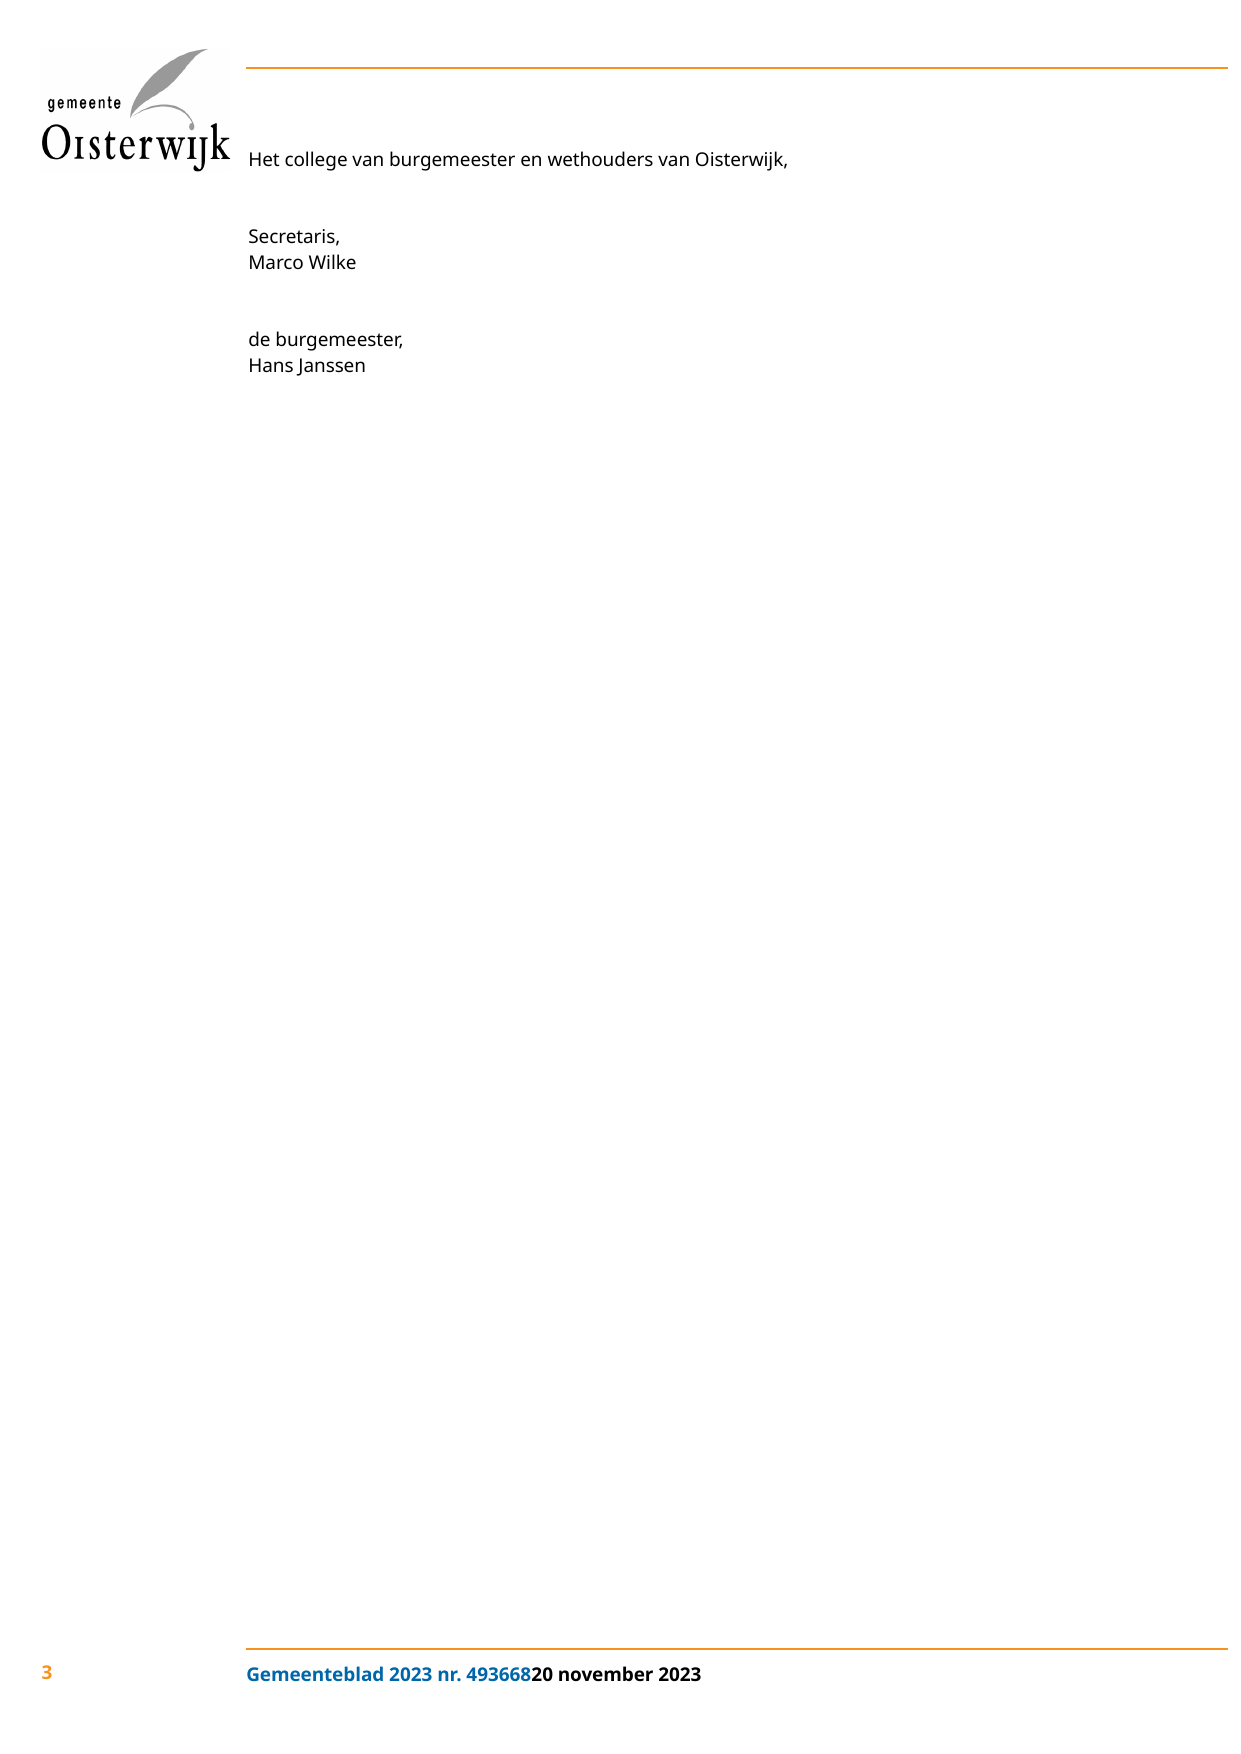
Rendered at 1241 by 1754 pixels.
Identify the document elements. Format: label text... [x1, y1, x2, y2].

text Het college van burgemeester en wethouders van Oisterwijk, [248, 146, 1152, 172]
text Marco Wilke [248, 249, 1152, 275]
text de burgemeester, [248, 326, 1152, 352]
picture [41, 47, 231, 172]
text Hans Janssen [248, 352, 1152, 378]
text Secretaris, [248, 223, 1152, 249]
